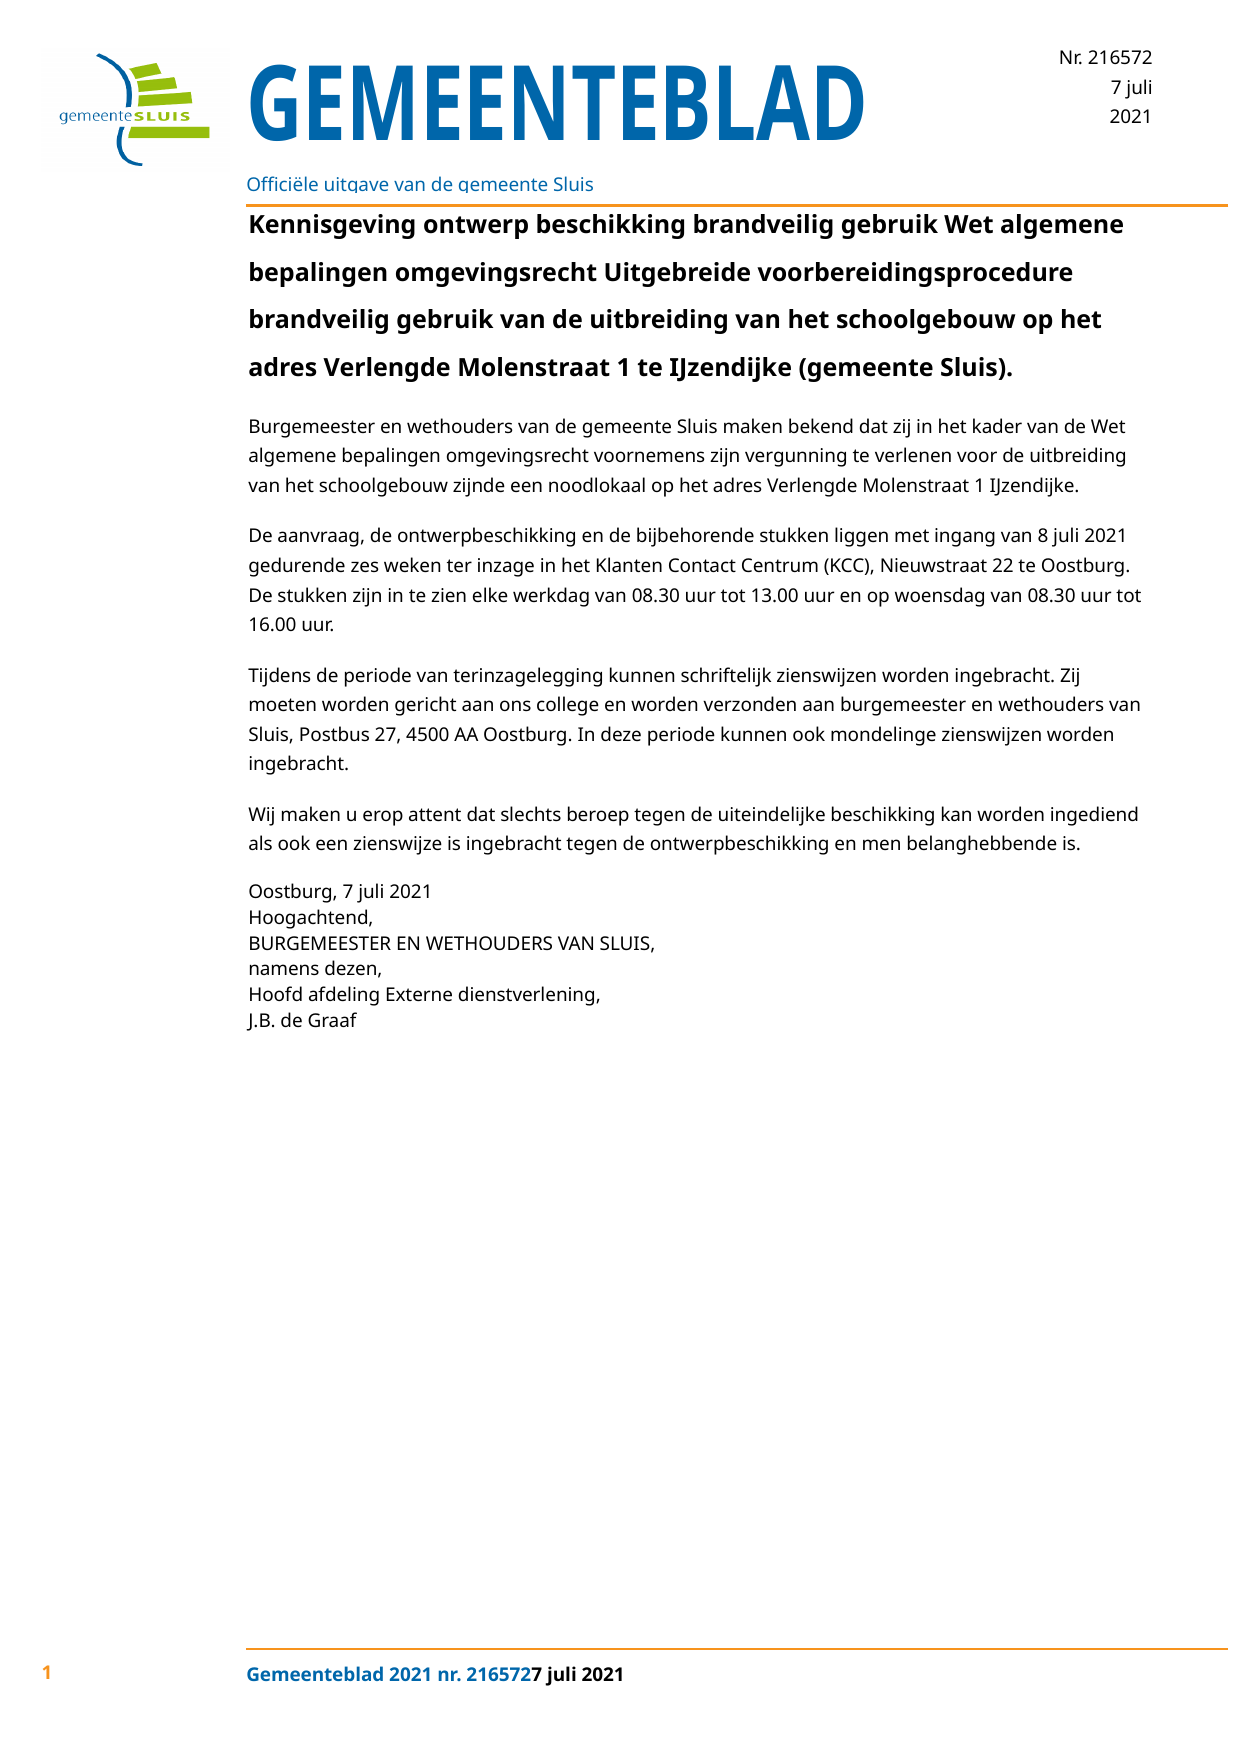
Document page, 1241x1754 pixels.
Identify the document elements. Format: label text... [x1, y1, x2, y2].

text Kennisgeving ontwerp beschikking brandveilig gebruik Wet algemene bepalingen omgevingsrecht Uitgebreide voorbereidingsprocedure brandveilig gebruik van de uitbreiding van het schoolgebouw op het adres Verlengde Molenstraat 1 te IJzendijke (gemeente Sluis). [248, 207, 1152, 384]
text De aanvraag, de ontwerpbeschikking en de bijbehorende stukken liggen met ingang van 8 juli 2021 gedurende zes weken ter inzage in het Klanten Contact Centrum (KCC), Nieuwstraat 22 te Oostburg. De stukken zijn in te zien elke werkdag van 08.30 uur tot 13.00 uur en op woensdag van 08.30 uur tot 16.00 uur. [248, 523, 1152, 637]
text Oostburg, 7 juli 2021 [248, 878, 1152, 904]
text Burgemeester en wethouders van de gemeente Sluis maken bekend dat zij in het kader van de Wet algemene bepalingen omgevingsrecht voornemens zijn vergunning te verlenen voor de uitbreiding van het schoolgebouw zijnde een noodlokaal op het adres Verlengde Molenstraat 1 IJzendijke. [248, 413, 1152, 498]
text Wij maken u erop attent dat slechts beroep tegen de uiteindelijke beschikking kan worden ingediend als ook een zienswijze is ingebracht tegen de ontwerpbeschikking en men belanghebbende is. [248, 801, 1152, 856]
picture [41, 47, 231, 172]
text Hoofd afdeling Externe dienstverlening, [248, 981, 1152, 1007]
text BURGEMEESTER EN WETHOUDERS VAN SLUIS, [248, 930, 1152, 956]
text Tijdens de periode van terinzagelegging kunnen schriftelijk zienswijzen worden ingebracht. Zij moeten worden gericht aan ons college en worden verzonden aan burgemeester en wethouders van Sluis, Postbus 27, 4500 AA Oostburg. In deze periode kunnen ook mondelinge zienswijzen worden ingebracht. [248, 662, 1152, 776]
text Hoogachtend, [248, 904, 1152, 930]
text namens dezen, [248, 956, 1152, 981]
text J.B. de Graaf [248, 1007, 1152, 1033]
